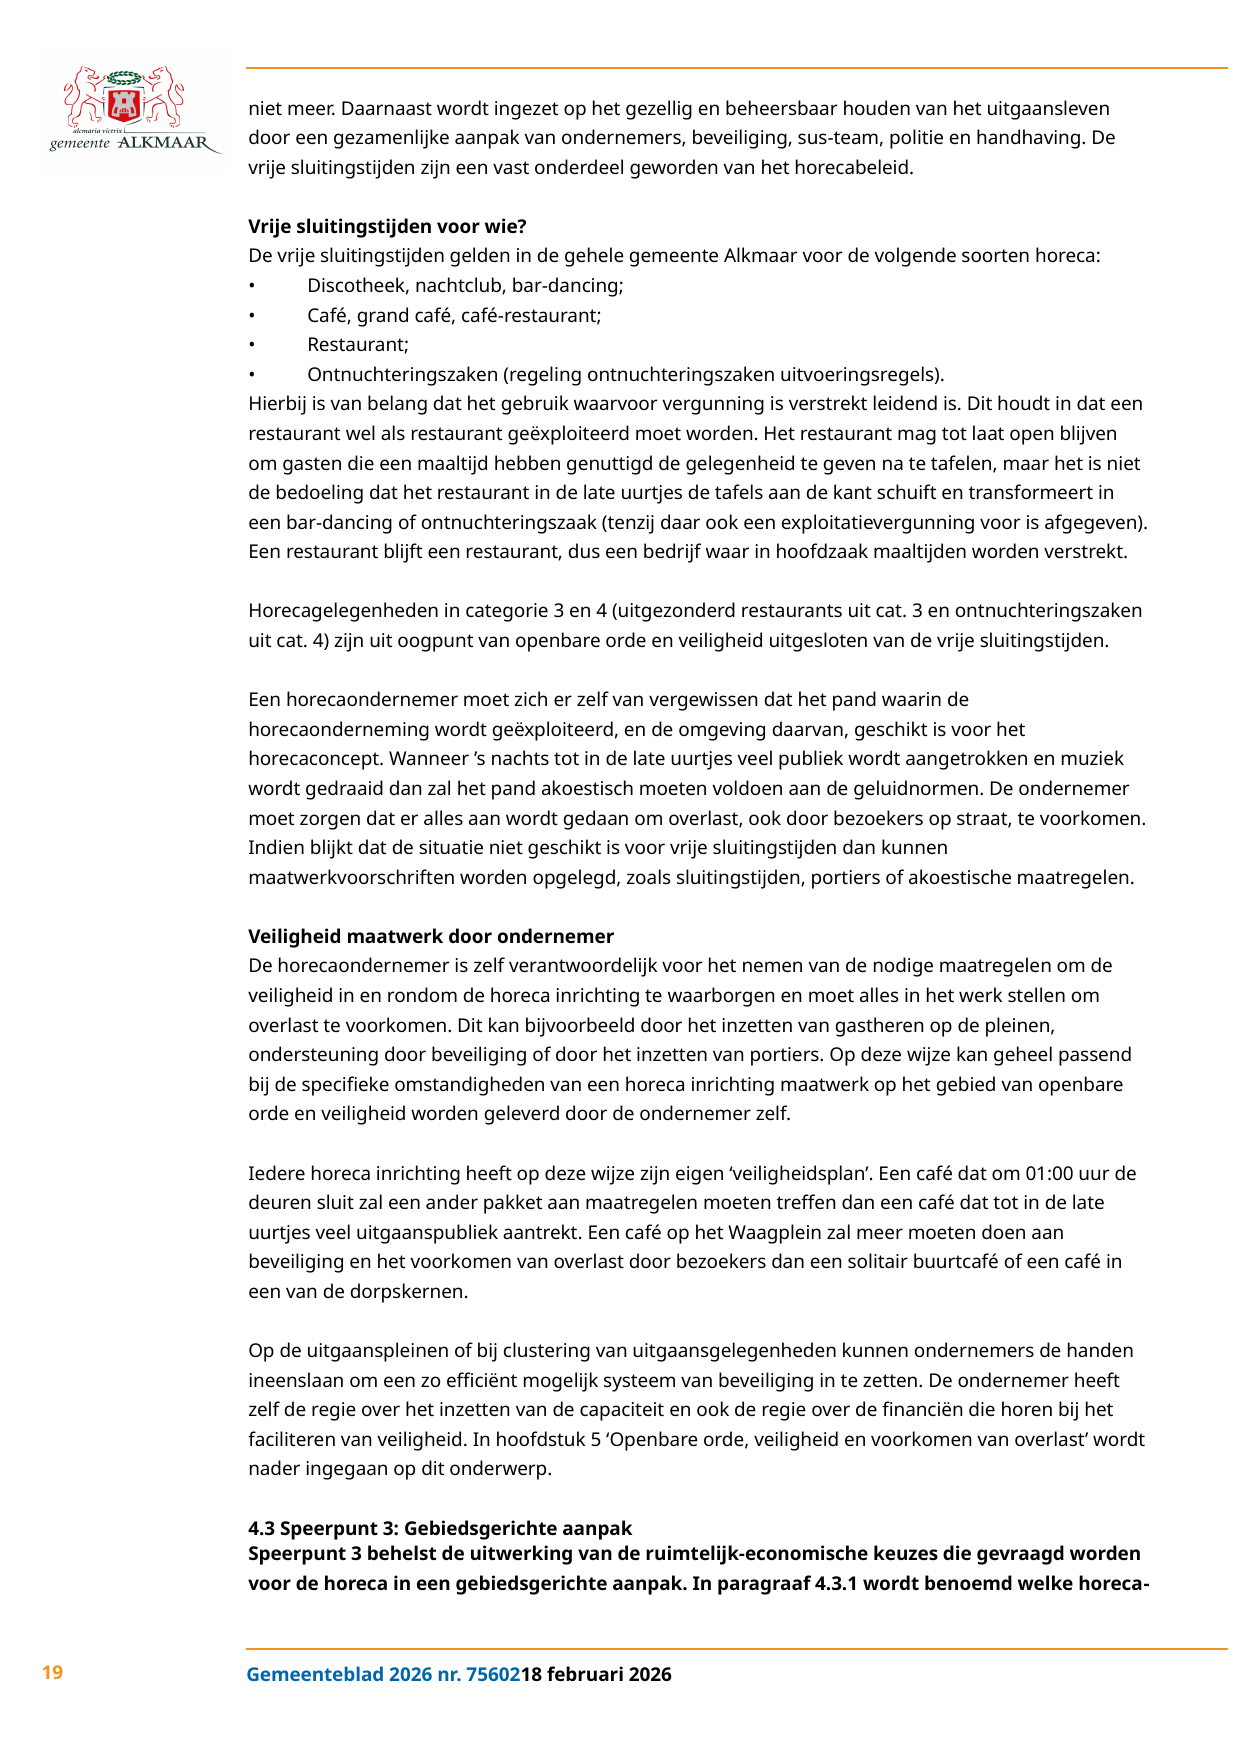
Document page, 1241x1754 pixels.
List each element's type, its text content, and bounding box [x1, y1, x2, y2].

list Discotheek, nachtclub, bar-dancing; [248, 272, 1152, 298]
text Op de uitgaanspleinen of bij clustering van uitgaansgelegenheden kunnen ondernemers de handen ineenslaan om een zo efficiënt mogelijk systeem van beveiliging in te zetten. De ondernemer heeft zelf de regie over het inzetten van de capaciteit en ook de regie over de financiën die horen bij het faciliteren van veiligheid. In hoofdstuk 5 ‘Openbare orde, veiligheid en voorkomen van overlast’ wordt nader ingegaan op dit onderwerp. [248, 1337, 1152, 1481]
list Café, grand café, café-restaurant; [248, 302, 1152, 328]
text Veiligheid maatwerk door ondernemer [248, 923, 1152, 949]
text De horecaondernemer is zelf verantwoordelijk voor het nemen van de nodige maatregelen om de veiligheid in en rondom de horeca inrichting te waarborgen en moet alles in het werk stellen om overlast te voorkomen. Dit kan bijvoorbeeld door het inzetten van gastheren op de pleinen, ondersteuning door beveiliging of door het inzetten van portiers. Op deze wijze kan geheel passend bij de specifieke omstandigheden van een horeca inrichting maatwerk op het gebied van openbare orde en veiligheid worden geleverd door de ondernemer zelf. [248, 953, 1152, 1126]
list Restaurant; [248, 331, 1152, 357]
picture [41, 47, 231, 172]
text Horecagelegenheden in categorie 3 en 4 (uitgezonderd restaurants uit cat. 3 en ontnuchteringszaken uit cat. 4) zijn uit oogpunt van openbare orde en veiligheid uitgesloten van de vrije sluitingstijden. [248, 598, 1152, 653]
text Hierbij is van belang dat het gebruik waarvoor vergunning is verstrekt leidend is. Dit houdt in dat een restaurant wel als restaurant geëxploiteerd moet worden. Het restaurant mag tot laat open blijven om gasten die een maaltijd hebben genuttigd de gelegenheid te geven na te tafelen, maar het is niet de bedoeling dat het restaurant in de late uurtjes de tafels aan de kant schuift en transformeert in een bar-dancing of ontnuchteringszaak (tenzij daar ook een exploitatievergunning voor is afgegeven). Een restaurant blijft een restaurant, dus een bedrijf waar in hoofdzaak maaltijden worden verstrekt. [248, 391, 1152, 564]
text Speerpunt 3 behelst de uitwerking van de ruimtelijk-economische keuzes die gevraagd worden voor de horeca in een gebiedsgerichte aanpak. In paragraaf 4.3.1 wordt benoemd welke horeca­ [248, 1541, 1152, 1596]
text niet meer. Daarnaast wordt ingezet op het gezellig en beheersbaar houden van het uitgaansleven door een gezamenlijke aanpak van ondernemers, beveiliging, sus-team, politie en handhaving. De vrije sluitingstijden zijn een vast onderdeel geworden van het horecabeleid. [248, 95, 1152, 180]
text Een horecaondernemer moet zich er zelf van vergewissen dat het pand waarin de horecaonderneming wordt geëxploiteerd, en de omgeving daarvan, geschikt is voor het horecaconcept. Wanneer ’s nachts tot in de late uurtjes veel publiek wordt aangetrokken en muziek wordt gedraaid dan zal het pand akoestisch moeten voldoen aan de geluidnormen. De ondernemer moet zorgen dat er alles aan wordt gedaan om overlast, ook door bezoekers op straat, te voorkomen. Indien blijkt dat de situatie niet geschikt is voor vrije sluitingstijden dan kunnen maatwerkvoorschriften worden opgelegd, zoals sluitingstijden, portiers of akoestische maatregelen. [248, 686, 1152, 890]
text De vrije sluitingstijden gelden in de gehele gemeente Alkmaar voor de volgende soorten horeca: [248, 243, 1152, 268]
text Vrije sluitingstijden voor wie? [248, 213, 1152, 239]
text Iedere horeca inrichting heeft op deze wijze zijn eigen ‘veiligheidsplan’. Een café dat om 01:00 uur de deuren sluit zal een ander pakket aan maatregelen moeten treffen dan een café dat tot in de late uurtjes veel uitgaanspubliek aantrekt. Een café op het Waagplein zal meer moeten doen aan beveiliging en het voorkomen van overlast door bezoekers dan een solitair buurtcafé of een café in een van de dorpskernen. [248, 1160, 1152, 1304]
text 4.3 Speerpunt 3: Gebiedsgerichte aanpak [248, 1515, 1152, 1541]
list Ontnuchteringszaken (regeling ontnuchterings­zaken uitvoeringsregels). [248, 361, 1152, 387]
